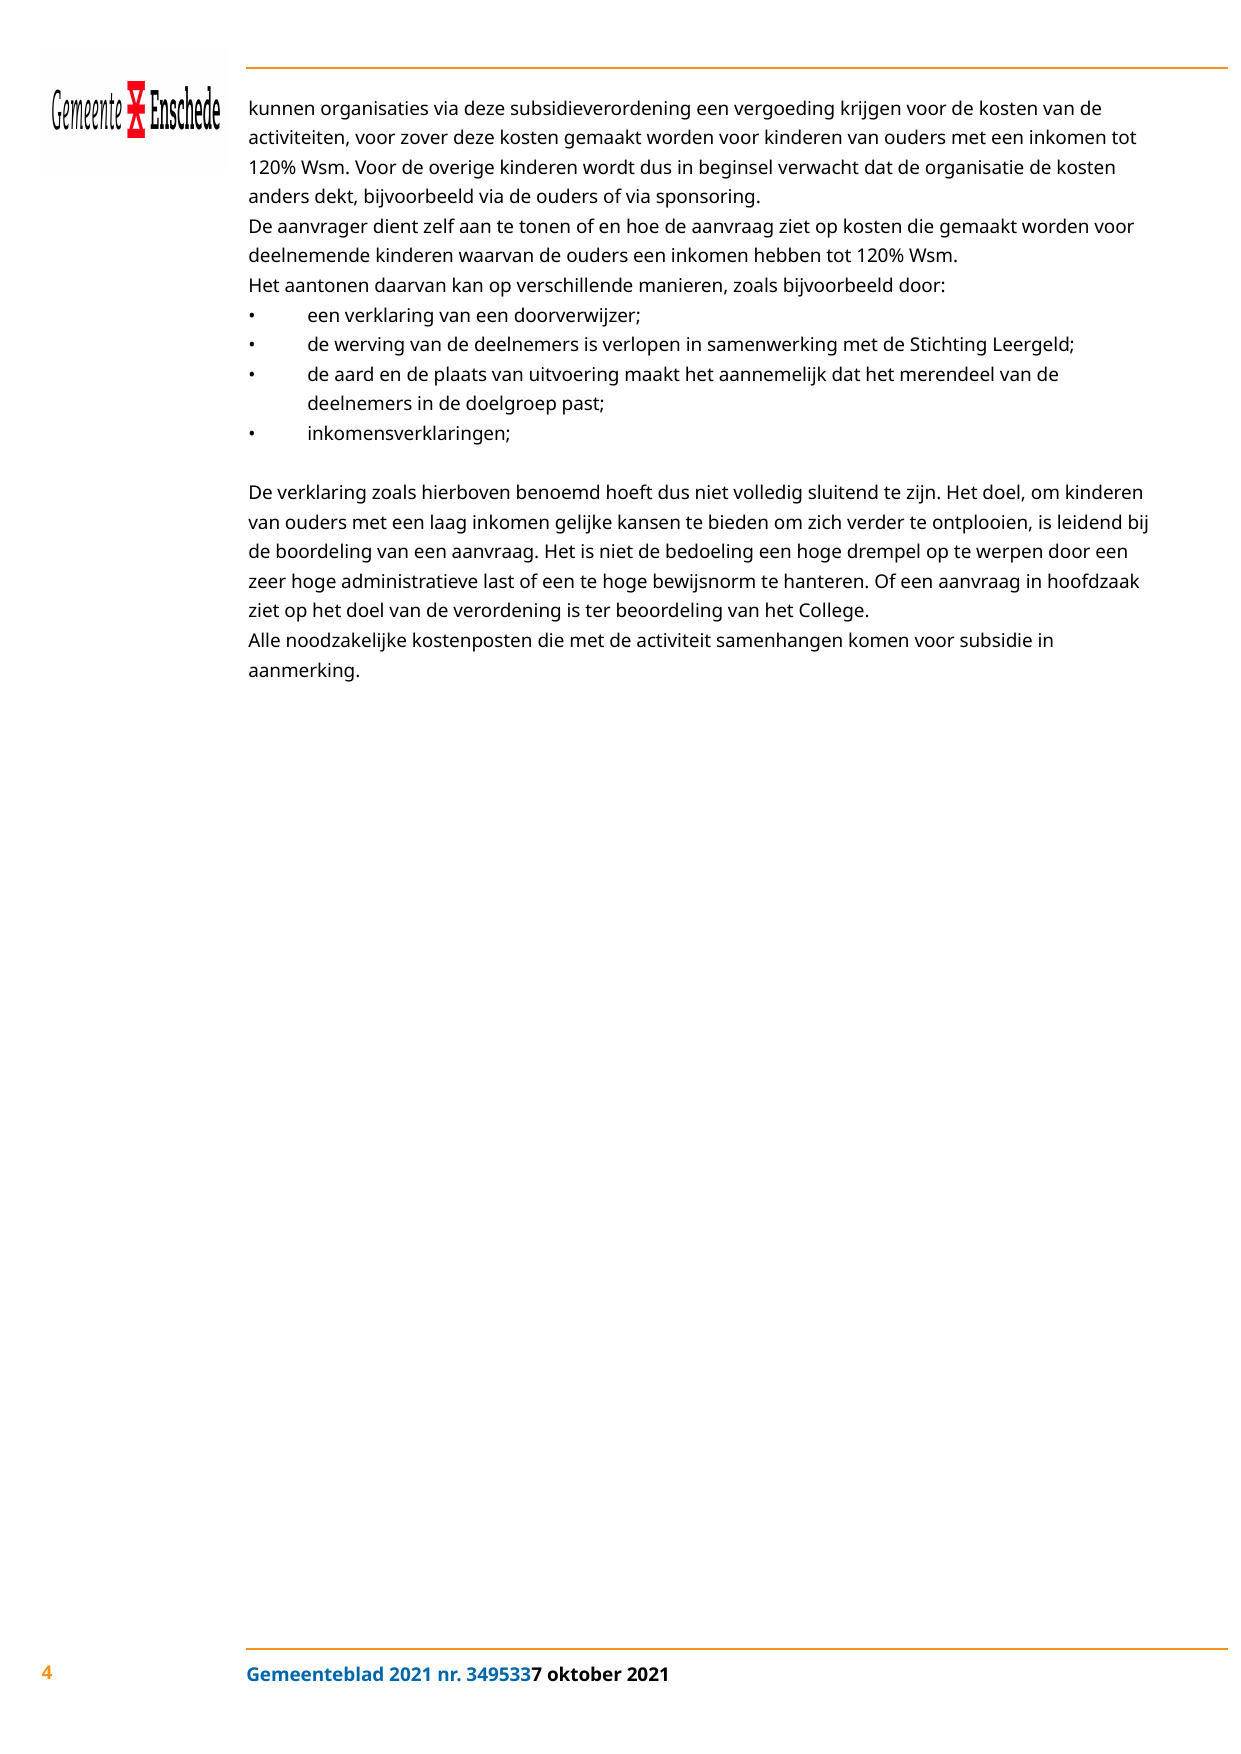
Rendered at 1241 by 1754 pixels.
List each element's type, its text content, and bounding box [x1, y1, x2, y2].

text Alle noodzakelijke kostenposten die met de activiteit samenhangen komen voor subsidie in aanmerking. [248, 627, 1152, 683]
text kunnen organisaties via deze subsidieverordening een vergoeding krijgen voor de kosten van de activiteiten, voor zover deze kosten gemaakt worden voor kinderen van ouders met een inkomen tot 120% Wsm. Voor de overige kinderen wordt dus in beginsel verwacht dat de organisatie de kosten anders dekt, bijvoorbeeld via de ouders of via sponsoring. [248, 95, 1152, 209]
list de aard en de plaats van uitvoering maakt het aannemelijk dat het merendeel van de deelnemers in de doelgroep past; [248, 361, 1152, 416]
picture [41, 47, 231, 172]
list de werving van de deelnemers is verlopen in samenwerking met de Stichting Leergeld; [248, 331, 1152, 357]
list een verklaring van een doorverwijzer; [248, 302, 1152, 328]
text De verklaring zoals hierboven benoemd hoeft dus niet volledig sluitend te zijn. Het doel, om kinderen van ouders met een laag inkomen gelijke kansen te bieden om zich verder te ontplooien, is leidend bij de boordeling van een aanvraag. Het is niet de bedoeling een hoge drempel op te werpen door een zeer hoge administratieve last of een te hoge bewijsnorm te hanteren. Of een aanvraag in hoofdzaak ziet op het doel van de verordening is ter beoordeling van het College. [248, 479, 1152, 623]
text Het aantonen daarvan kan op verschillende manieren, zoals bijvoorbeeld door: [248, 272, 1152, 298]
list inkomensverklaringen; [248, 420, 1152, 446]
text De aanvrager dient zelf aan te tonen of en hoe de aanvraag ziet op kosten die gemaakt worden voor deelnemende kinderen waarvan de ouders een inkomen hebben tot 120% Wsm. [248, 213, 1152, 268]
